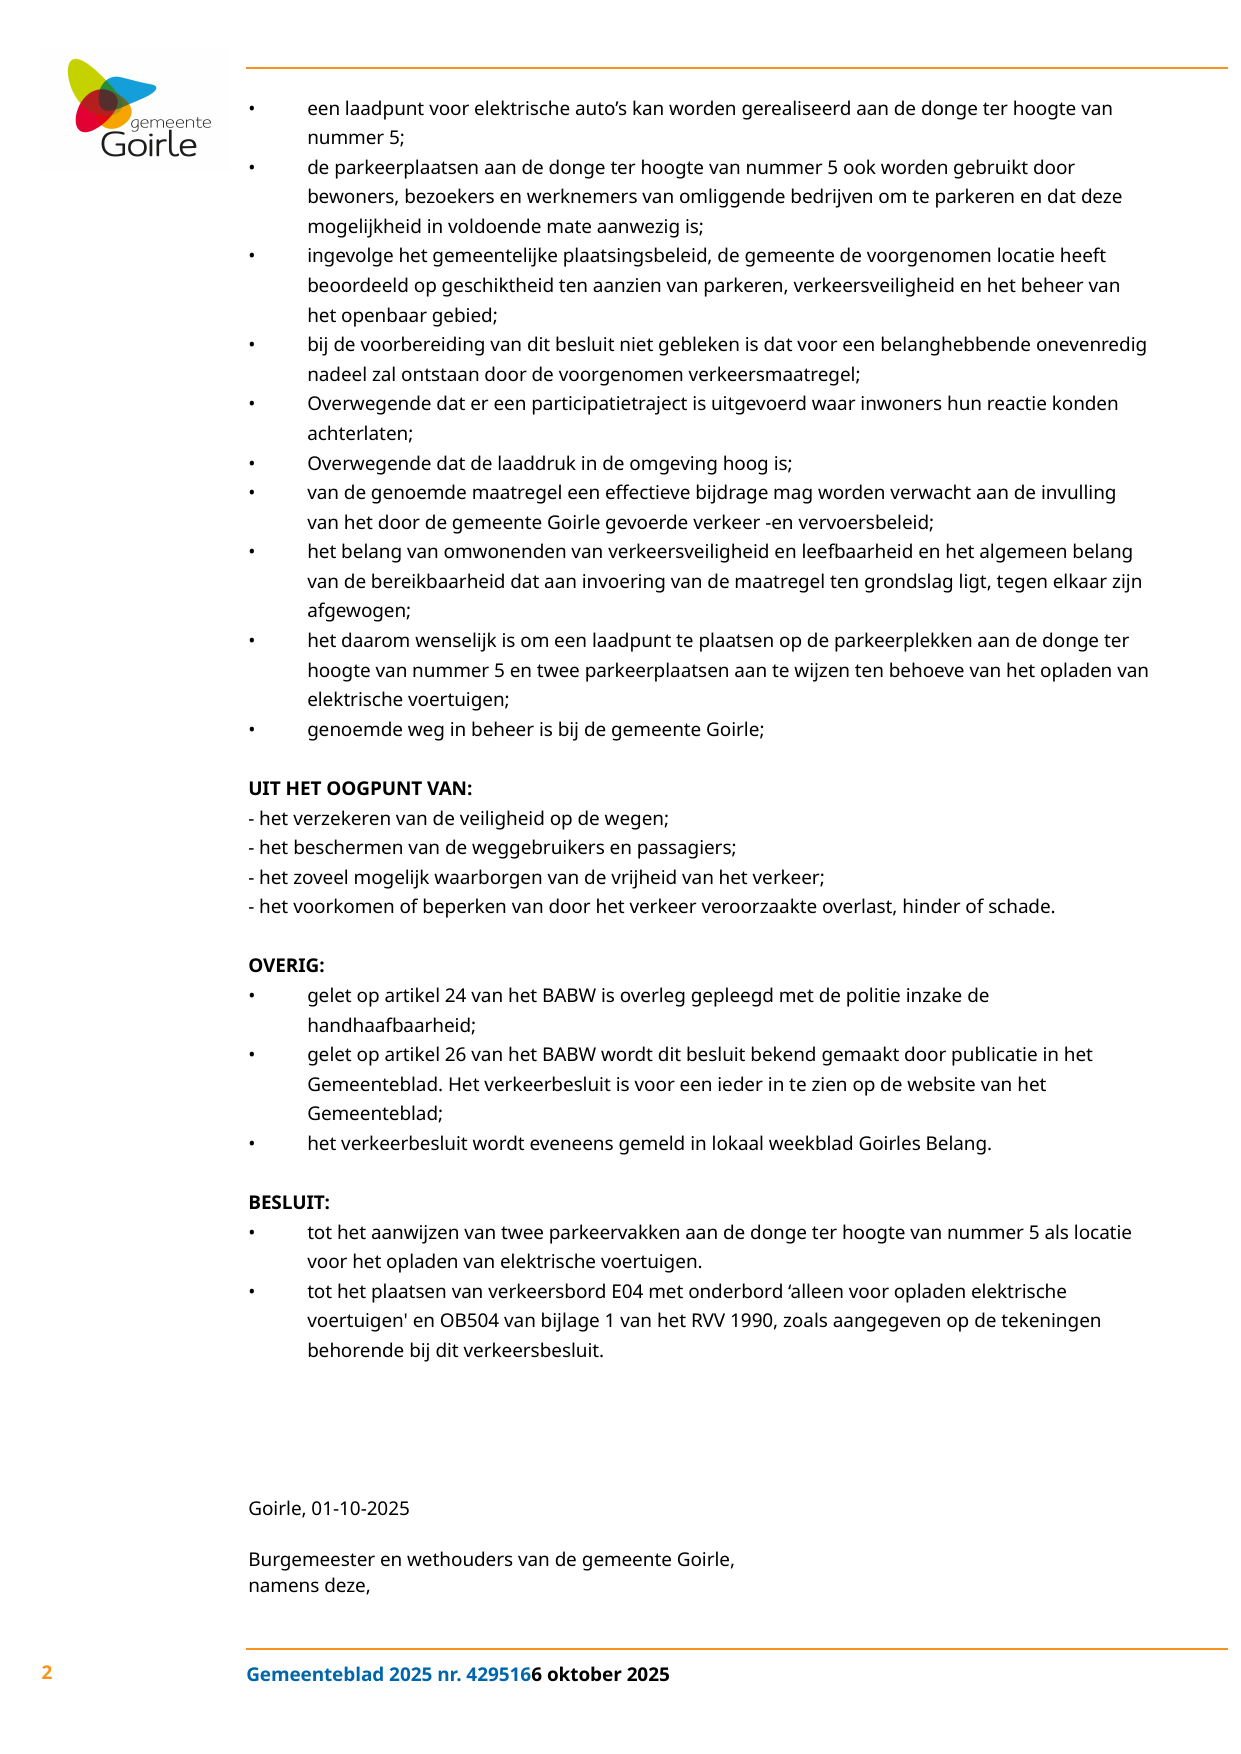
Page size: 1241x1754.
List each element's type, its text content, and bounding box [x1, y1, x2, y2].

list de parkeerplaatsen aan de donge ter hoogte van nummer 5 ook worden gebruikt door bewoners, bezoekers en werknemers van omliggende bedrijven om te parkeren en dat deze mogelijkheid in voldoende mate aanwezig is; [248, 154, 1152, 239]
text - het beschermen van de weggebruikers en passagiers; [248, 834, 1152, 860]
list het daarom wenselijk is om een laadpunt te plaatsen op de parkeerplekken aan de donge ter hoogte van nummer 5 en twee parkeerplaatsen aan te wijzen ten behoeve van het opladen van elektrische voertuigen; [248, 627, 1152, 712]
text - het zoveel mogelijk waarborgen van de vrijheid van het verkeer; [248, 864, 1152, 890]
list een laadpunt voor elektrische auto’s kan worden gerealiseerd aan de donge ter hoogte van nummer 5; [248, 95, 1152, 150]
list ingevolge het gemeentelijke plaatsingsbeleid, de gemeente de voorgenomen locatie heeft beoordeeld op geschiktheid ten aanzien van parkeren, verkeersveiligheid en het beheer van het openbaar gebied; [248, 243, 1152, 328]
text - het verzekeren van de veiligheid op de wegen; [248, 805, 1152, 831]
text OVERIG: [248, 953, 1152, 978]
text UIT HET OOGPUNT VAN: [248, 775, 1152, 801]
text namens deze, [248, 1572, 1152, 1598]
list Overwegende dat de laaddruk in de omgeving hoog is; [248, 450, 1152, 476]
list het belang van omwonenden van verkeersveiligheid en leefbaarheid en het algemeen belang van de bereikbaarheid dat aan invoering van de maatregel ten grondslag ligt, tegen elkaar zijn afgewogen; [248, 538, 1152, 623]
picture [41, 47, 231, 172]
list van de genoemde maatregel een effectieve bijdrage mag worden verwacht aan de invulling van het door de gemeente Goirle gevoerde verkeer -en vervoersbeleid; [248, 479, 1152, 535]
list Overwegende dat er een participatietraject is uitgevoerd waar inwoners hun reactie konden achterlaten; [248, 391, 1152, 446]
list tot het plaatsen van verkeersbord E04 met onderbord ‘alleen voor opladen elektrische voertuigen' en OB504 van bijlage 1 van het RVV 1990, zoals aangegeven op de tekeningen behorende bij dit verkeersbesluit. [248, 1278, 1152, 1363]
text BESLUIT: [248, 1189, 1152, 1215]
list het verkeerbesluit wordt eveneens gemeld in lokaal weekblad Goirles Belang. [248, 1130, 1152, 1156]
text - het voorkomen of beperken van door het verkeer veroorzaakte overlast, hinder of schade. [248, 893, 1152, 919]
list gelet op artikel 24 van het BABW is overleg gepleegd met de politie inzake de handhaafbaarheid; [248, 982, 1152, 1038]
text Burgemeester en wethouders van de gemeente Goirle, [248, 1546, 1152, 1572]
list tot het aanwijzen van twee parkeervakken aan de donge ter hoogte van nummer 5 als locatie voor het opladen van elektrische voertuigen. [248, 1219, 1152, 1274]
list gelet op artikel 26 van het BABW wordt dit besluit bekend gemaakt door publicatie in het Gemeenteblad. Het verkeerbesluit is voor een ieder in te zien op de website van het Gemeenteblad; [248, 1041, 1152, 1126]
list genoemde weg in beheer is bij de gemeente Goirle; [248, 716, 1152, 742]
list bij de voorbereiding van dit besluit niet gebleken is dat voor een belanghebbende onevenredig nadeel zal ontstaan door de voorgenomen verkeersmaatregel; [248, 331, 1152, 387]
text Goirle, 01-10-2025 [248, 1495, 1152, 1520]
